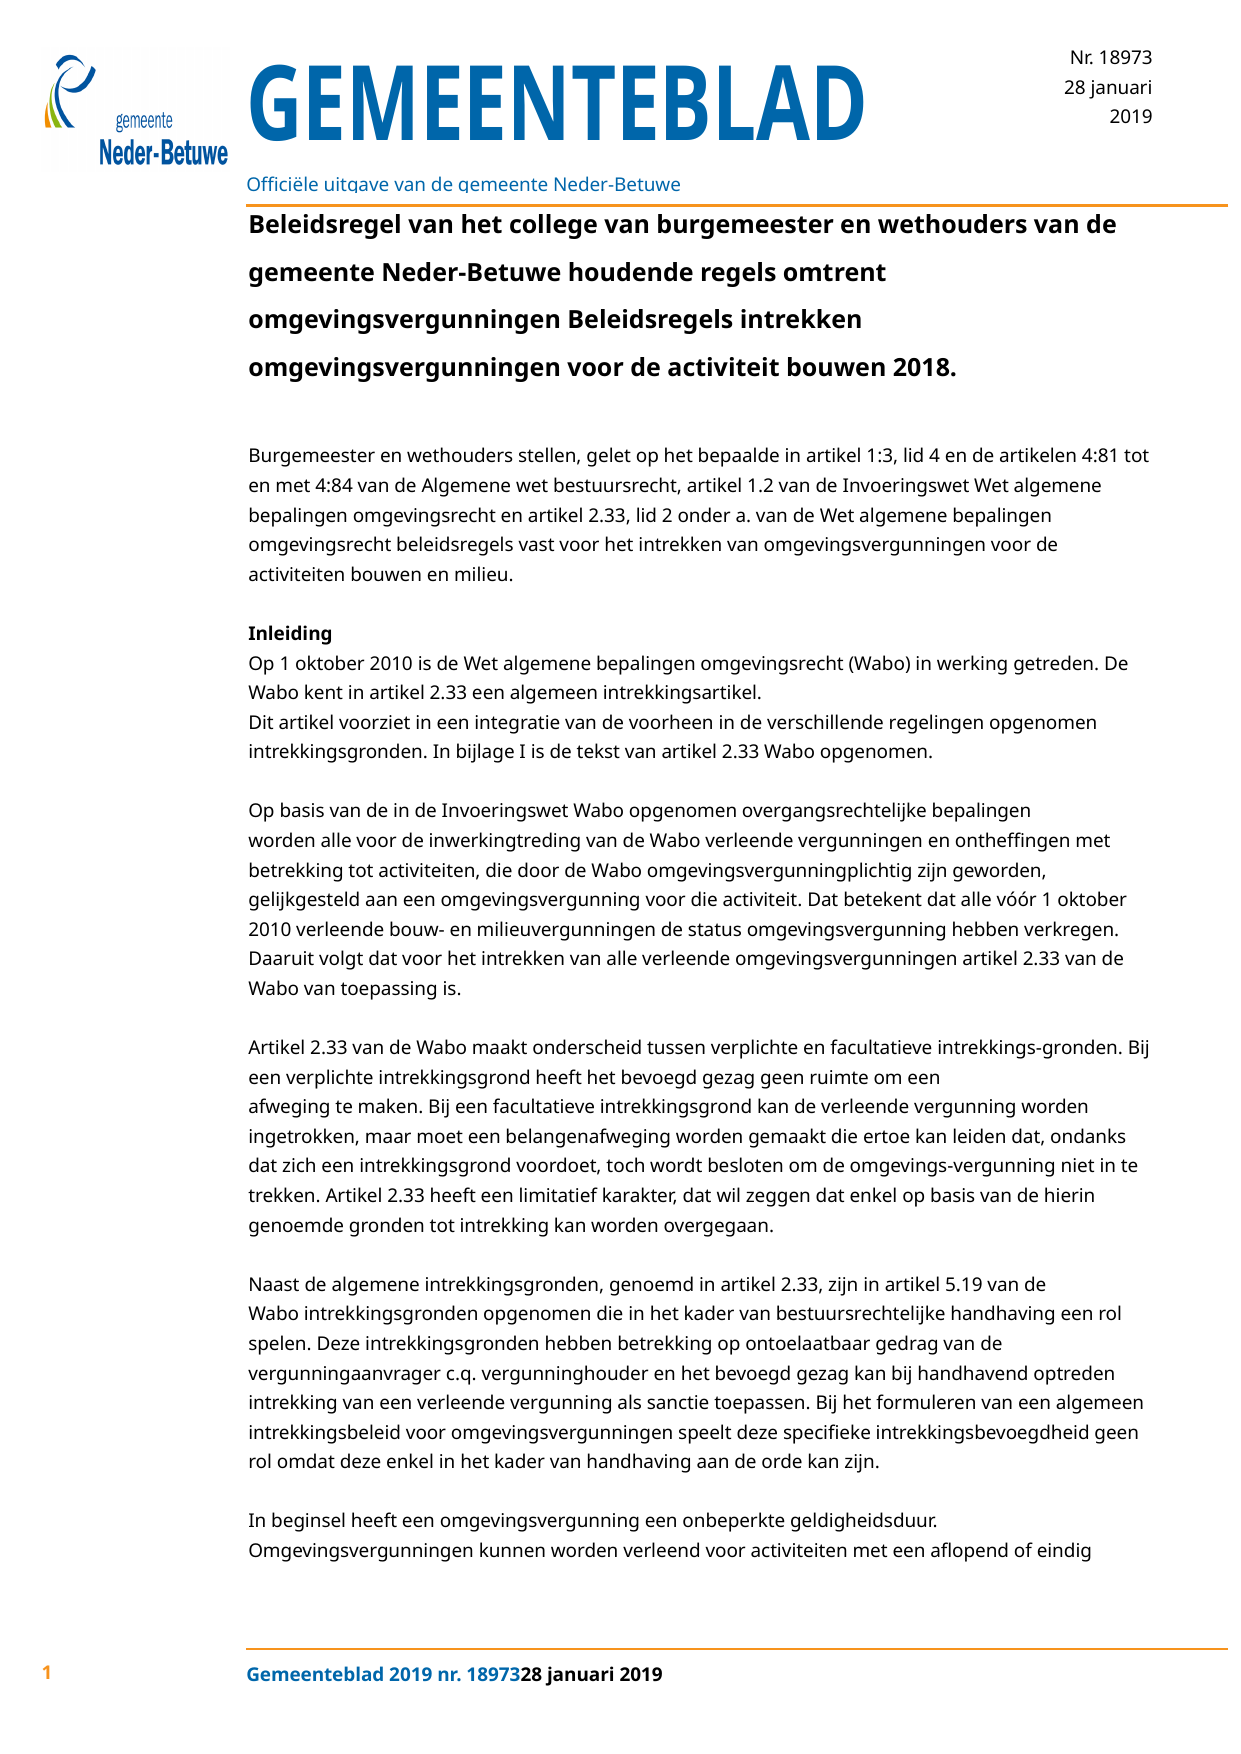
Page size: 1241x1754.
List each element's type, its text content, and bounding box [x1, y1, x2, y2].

text Artikel 2.33 van de Wabo maakt onderscheid tussen verplichte en facultatieve intrekkings-gronden. Bij een verplichte intrekkingsgrond heeft het bevoegd gezag geen ruimte om een [248, 1034, 1152, 1090]
text vergunningaanvrager c.q. vergunninghouder en het bevoegd gezag kan bij handhavend optreden intrekking van een verleende vergunning als sanctie toepassen. Bij het formuleren van een algemeen intrekkingsbeleid voor omgevingsvergunningen speelt deze specifieke intrekkingsbevoegdheid geen rol omdat deze enkel in het kader van handhaving aan de orde kan zijn. [248, 1360, 1152, 1474]
text Naast de algemene intrekkingsgronden, genoemd in artikel 2.33, zijn in artikel 5.19 van de [248, 1271, 1152, 1297]
text Omgevingsvergunningen kunnen worden verleend voor activiteiten met een aflopend of eindig [248, 1537, 1152, 1563]
text Burgemeester en wethouders stellen, gelet op het bepaalde in artikel 1:3, lid 4 en de artikelen 4:81 tot en met 4:84 van de Algemene wet bestuursrecht, artikel 1.2 van de Invoeringswet Wet algemene bepalingen omgevingsrecht en artikel 2.33, lid 2 onder a. van de Wet algemene bepalingen omgevingsrecht beleidsregels vast voor het intrekken van omgevingsvergunningen voor de activiteiten bouwen en milieu. [248, 443, 1152, 587]
text Wabo intrekkingsgronden opgenomen die in het kader van bestuursrechtelijke handhaving een rol spelen. Deze intrekkingsgronden hebben betrekking op ontoelaatbaar gedrag van de [248, 1301, 1152, 1356]
text Op basis van de in de Invoeringswet Wabo opgenomen overgangsrechtelijke bepalingen [248, 798, 1152, 823]
text ingetrokken, maar moet een belangenafweging worden gemaakt die ertoe kan leiden dat, ondanks dat zich een intrekkingsgrond voordoet, toch wordt besloten om de omgevings-vergunning niet in te trekken. Artikel 2.33 heeft een limitatief karakter, dat wil zeggen dat enkel op basis van de hierin genoemde gronden tot intrekking kan worden overgegaan. [248, 1123, 1152, 1238]
text In beginsel heeft een omgevingsvergunning een onbeperkte geldigheidsduur. [248, 1508, 1152, 1533]
text worden alle voor de inwerkingtreding van de Wabo verleende vergunningen en ontheffingen met betrekking tot activiteiten, die door de Wabo omgevingsvergunningplichtig zijn geworden, gelijkgesteld aan een omgevingsvergunning voor die activiteit. Dat betekent dat alle vóór 1 oktober 2010 verleende bouw- en milieuvergunningen de status omgevingsvergunning hebben verkregen. Daaruit volgt dat voor het intrekken van alle verleende omgevingsvergunningen artikel 2.33 van de Wabo van toepassing is. [248, 827, 1152, 1001]
text afweging te maken. Bij een facultatieve intrekkingsgrond kan de verleende vergunning worden [248, 1093, 1152, 1119]
text Inleiding [248, 620, 1152, 646]
text Op 1 oktober 2010 is de Wet algemene bepalingen omgevingsrecht (Wabo) in werking getreden. De Wabo kent in artikel 2.33 een algemeen intrekkingsartikel. [248, 650, 1152, 705]
text Beleidsregel van het college van burgemeester en wethouders van de gemeente Neder-Betuwe houdende regels omtrent omgevingsvergunningen Beleidsregels intrekken omgevingsvergunningen voor de activiteit bouwen 2018. [248, 207, 1152, 384]
picture [41, 47, 231, 172]
text Dit artikel voorziet in een integratie van de voorheen in de verschillende regelingen opgenomen intrekkingsgronden. In bijlage I is de tekst van artikel 2.33 Wabo opgenomen. [248, 709, 1152, 764]
